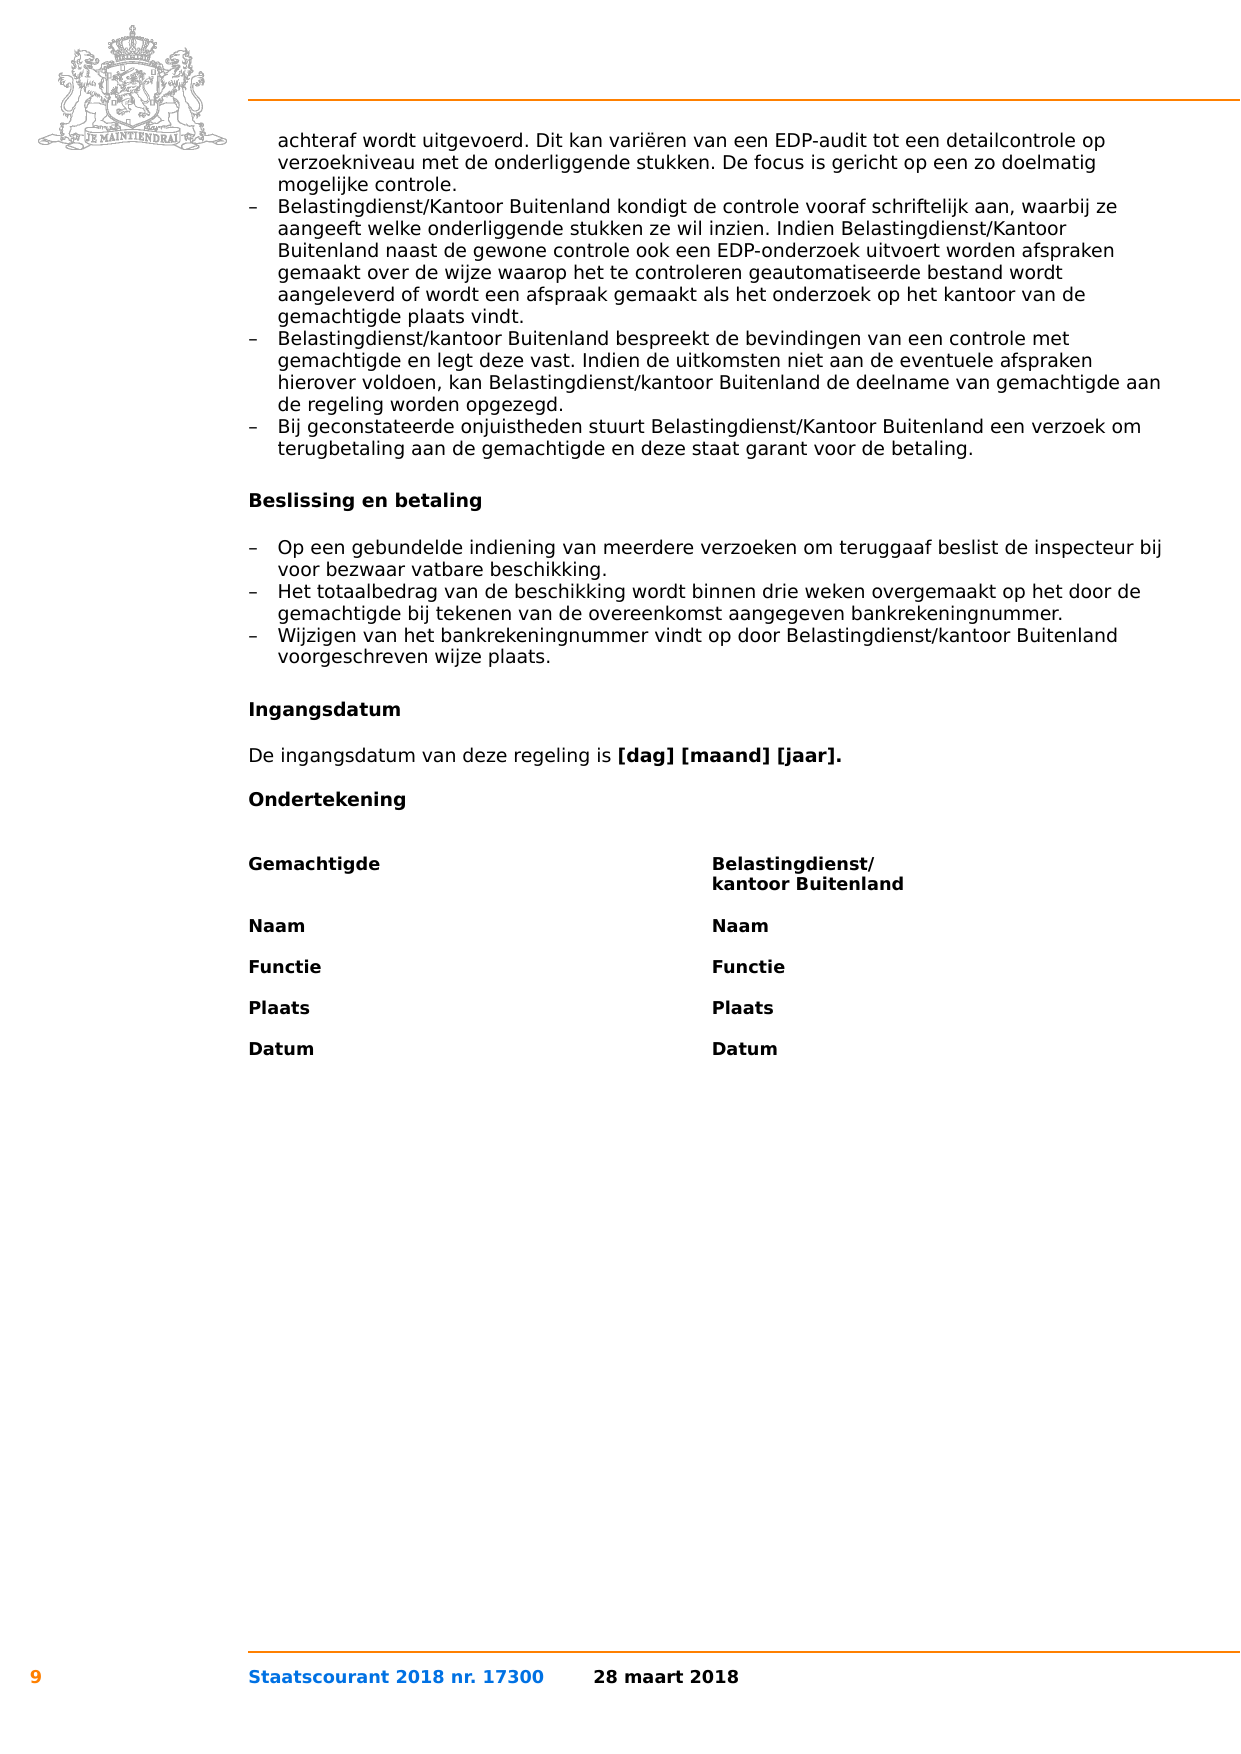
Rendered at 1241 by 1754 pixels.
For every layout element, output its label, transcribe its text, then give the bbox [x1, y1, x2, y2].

text – Bij geconstateerde onjuistheden stuurt Belastingdienst/Kantoor Buitenland een verzoek om terugbetaling aan de gemachtigde en deze staat garant voor de betaling. [248, 416, 1163, 459]
table_cell Plaats [706, 998, 1163, 1019]
text – Wijzigen van het bankrekeningnummer vindt op door Belastingdienst/kantoor Buitenland voorgeschreven wijze plaats. [248, 624, 1163, 668]
text Ondertekening [248, 789, 1163, 811]
table_cell [248, 874, 706, 895]
table_cell Datum [248, 1039, 706, 1060]
table_cell [248, 1019, 706, 1039]
table_header [248, 833, 706, 854]
table_cell Datum [706, 1039, 1163, 1060]
table_cell [248, 895, 706, 916]
table_cell [248, 936, 706, 957]
text – Belastingdienst/kantoor Buitenland bespreekt de bevindingen van een controle met gemachtigde en legt deze vast. Indien de uitkomsten niet aan de eventuele afspraken hierover voldoen, kan Belastingdienst/kantoor Buitenland de deelname van gemachtigde aan de regeling worden opgezegd. [248, 328, 1163, 416]
table_cell [706, 978, 1163, 998]
table_header [706, 833, 1163, 854]
table_cell Functie [706, 957, 1163, 977]
table_cell Belastingdienst/ [706, 854, 1163, 874]
text De ingangsdatum van deze regeling is [dag] [maand] [jaar]. [248, 745, 1163, 767]
text achteraf wordt uitgevoerd. Dit kan variëren van een EDP-audit tot een detailcontrole op verzoekniveau met de onderliggende stukken. De focus is gericht op een zo doelmatig mogelijke controle. [248, 130, 1163, 196]
text – Het totaalbedrag van de beschikking wordt binnen drie weken overgemaakt op het door de gemachtigde bij tekenen van de overeenkomst aangegeven bankrekeningnummer. [248, 581, 1163, 624]
table_cell Gemachtigde [248, 854, 706, 874]
table_cell Plaats [248, 998, 706, 1019]
table_cell Naam [706, 916, 1163, 936]
table_cell [706, 895, 1163, 916]
text – Belastingdienst/Kantoor Buitenland kondigt de controle vooraf schriftelijk aan, waarbij ze aangeeft welke onderliggende stukken ze wil inzien. Indien Belastingdienst/Kantoor Buitenland naast de gewone controle ook een EDP-onderzoek uitvoert worden afspraken gemaakt over de wijze waarop het te controleren geautomatiseerde bestand wordt aangeleverd of wordt een afspraak gemaakt als het onderzoek op het kantoor van de gemachtigde plaats vindt. [248, 196, 1163, 328]
table_cell Naam [248, 916, 706, 936]
subtitle Ingangsdatum [248, 698, 1163, 720]
table_cell [706, 936, 1163, 957]
table_cell [706, 1019, 1163, 1039]
picture [38, 25, 227, 150]
table_cell kantoor Buitenland [706, 874, 1163, 895]
subtitle Beslissing en betaling [248, 489, 1163, 512]
table_cell [248, 978, 706, 998]
text – Op een gebundelde indiening van meerdere verzoeken om teruggaaf beslist de inspecteur bij voor bezwaar vatbare beschikking. [248, 537, 1163, 581]
table_cell Functie [248, 957, 706, 977]
